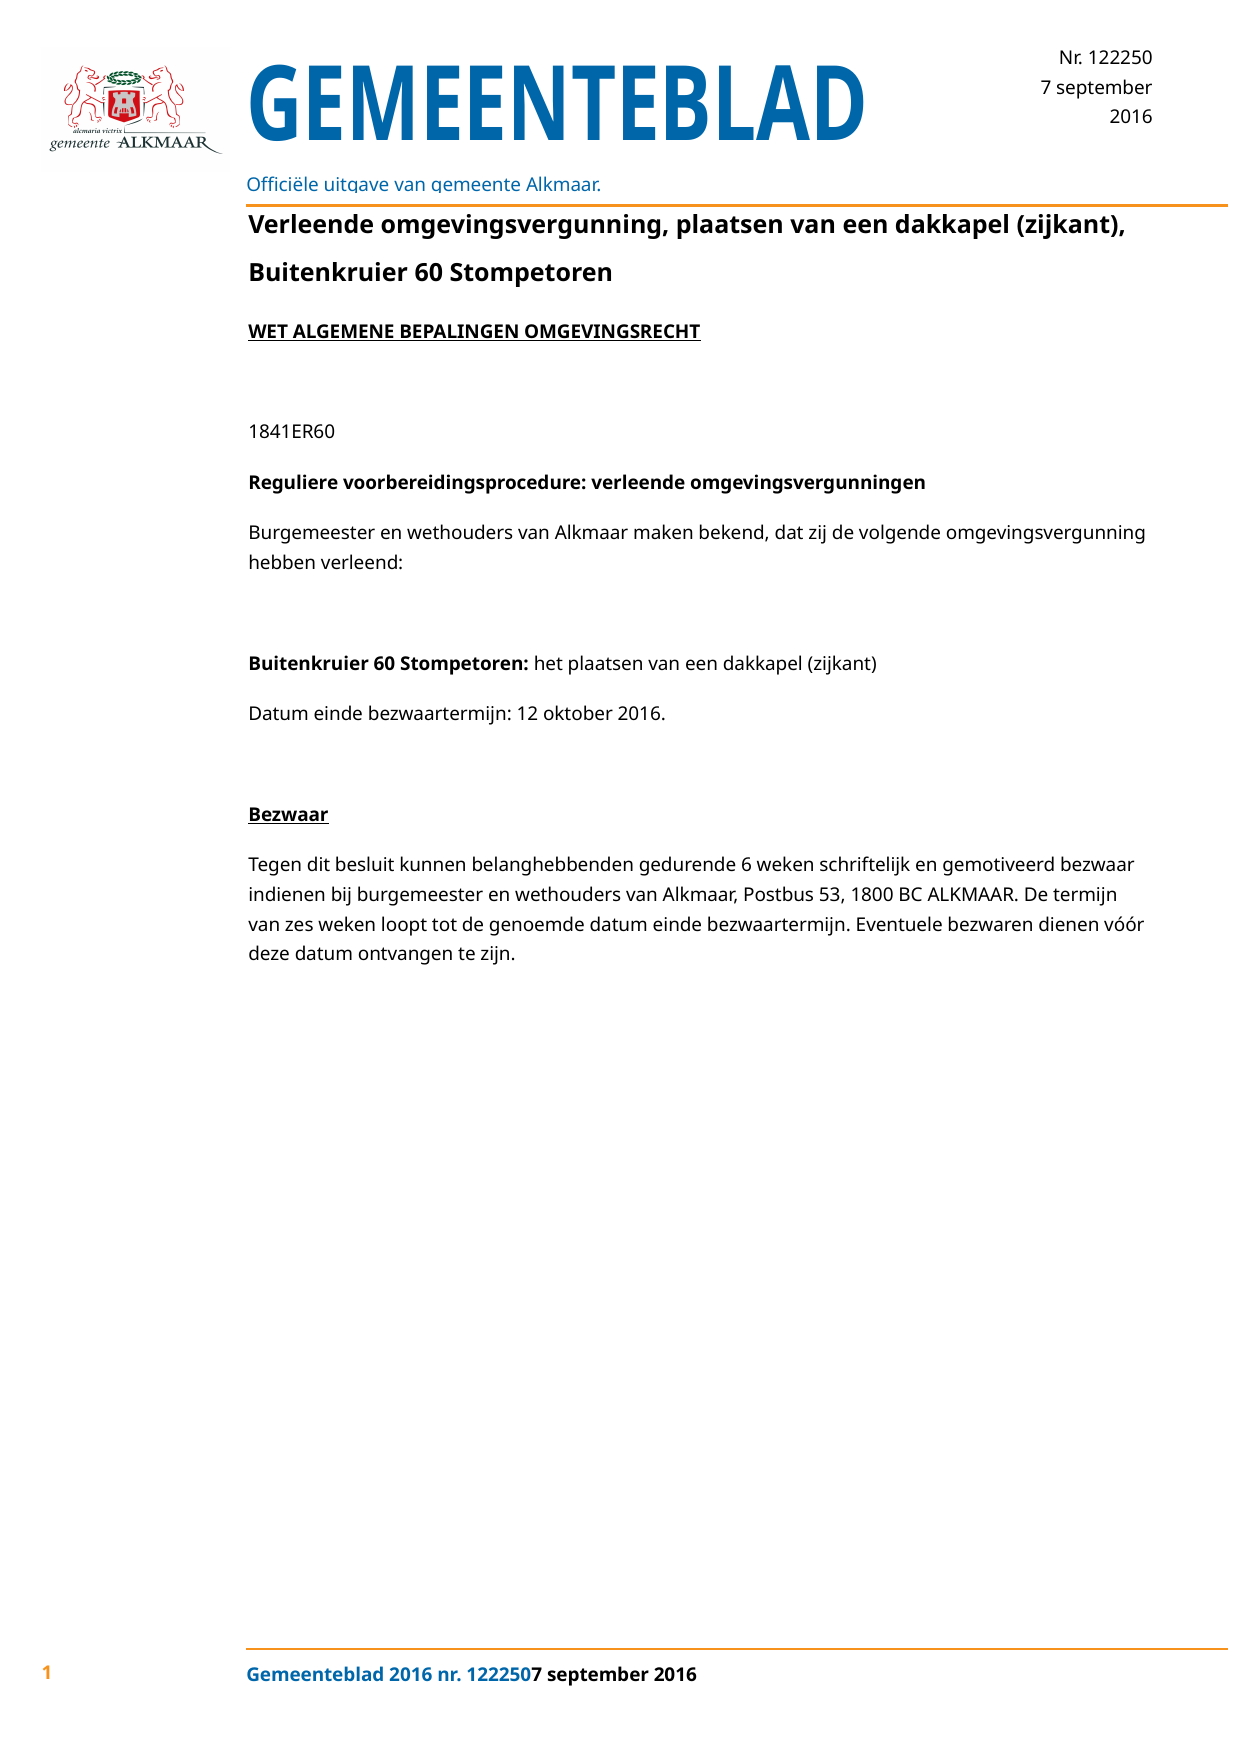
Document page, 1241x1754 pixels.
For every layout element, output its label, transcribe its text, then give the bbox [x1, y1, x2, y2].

text Datum einde bezwaartermijn: 12 oktober 2016. [248, 700, 1152, 726]
text Verleende omgevingsvergunning, plaatsen van een dakkapel (zijkant), Buitenkruier 60 Stompetoren [248, 207, 1152, 288]
text Buitenkruier 60 Stompetoren: het plaatsen van een dakkapel (zijkant) [248, 650, 1152, 676]
text Tegen dit besluit kunnen belanghebbenden gedurende 6 weken schriftelijk en gemotiveerd bezwaar indienen bij burgemeester en wethouders van Alkmaar, Postbus 53, 1800 BC ALKMAAR. De termijn van zes weken loopt tot de genoemde datum einde bezwaartermijn. Eventuele bezwaren dienen vóór deze datum ontvangen te zijn. [248, 852, 1152, 966]
text Burgemeester en wethouders van Alkmaar maken bekend, dat zij de volgende omgevingsvergunning hebben verleend: [248, 519, 1152, 575]
text 1841ER60 [248, 419, 1152, 444]
text Bezwaar [248, 801, 1152, 827]
picture [41, 47, 231, 172]
text Reguliere voorbereidingsprocedure: verleende omgevingsvergunningen [248, 469, 1152, 495]
text WET ALGEMENE BEPALINGEN OMGEVINGSRECHT [248, 318, 1152, 344]
